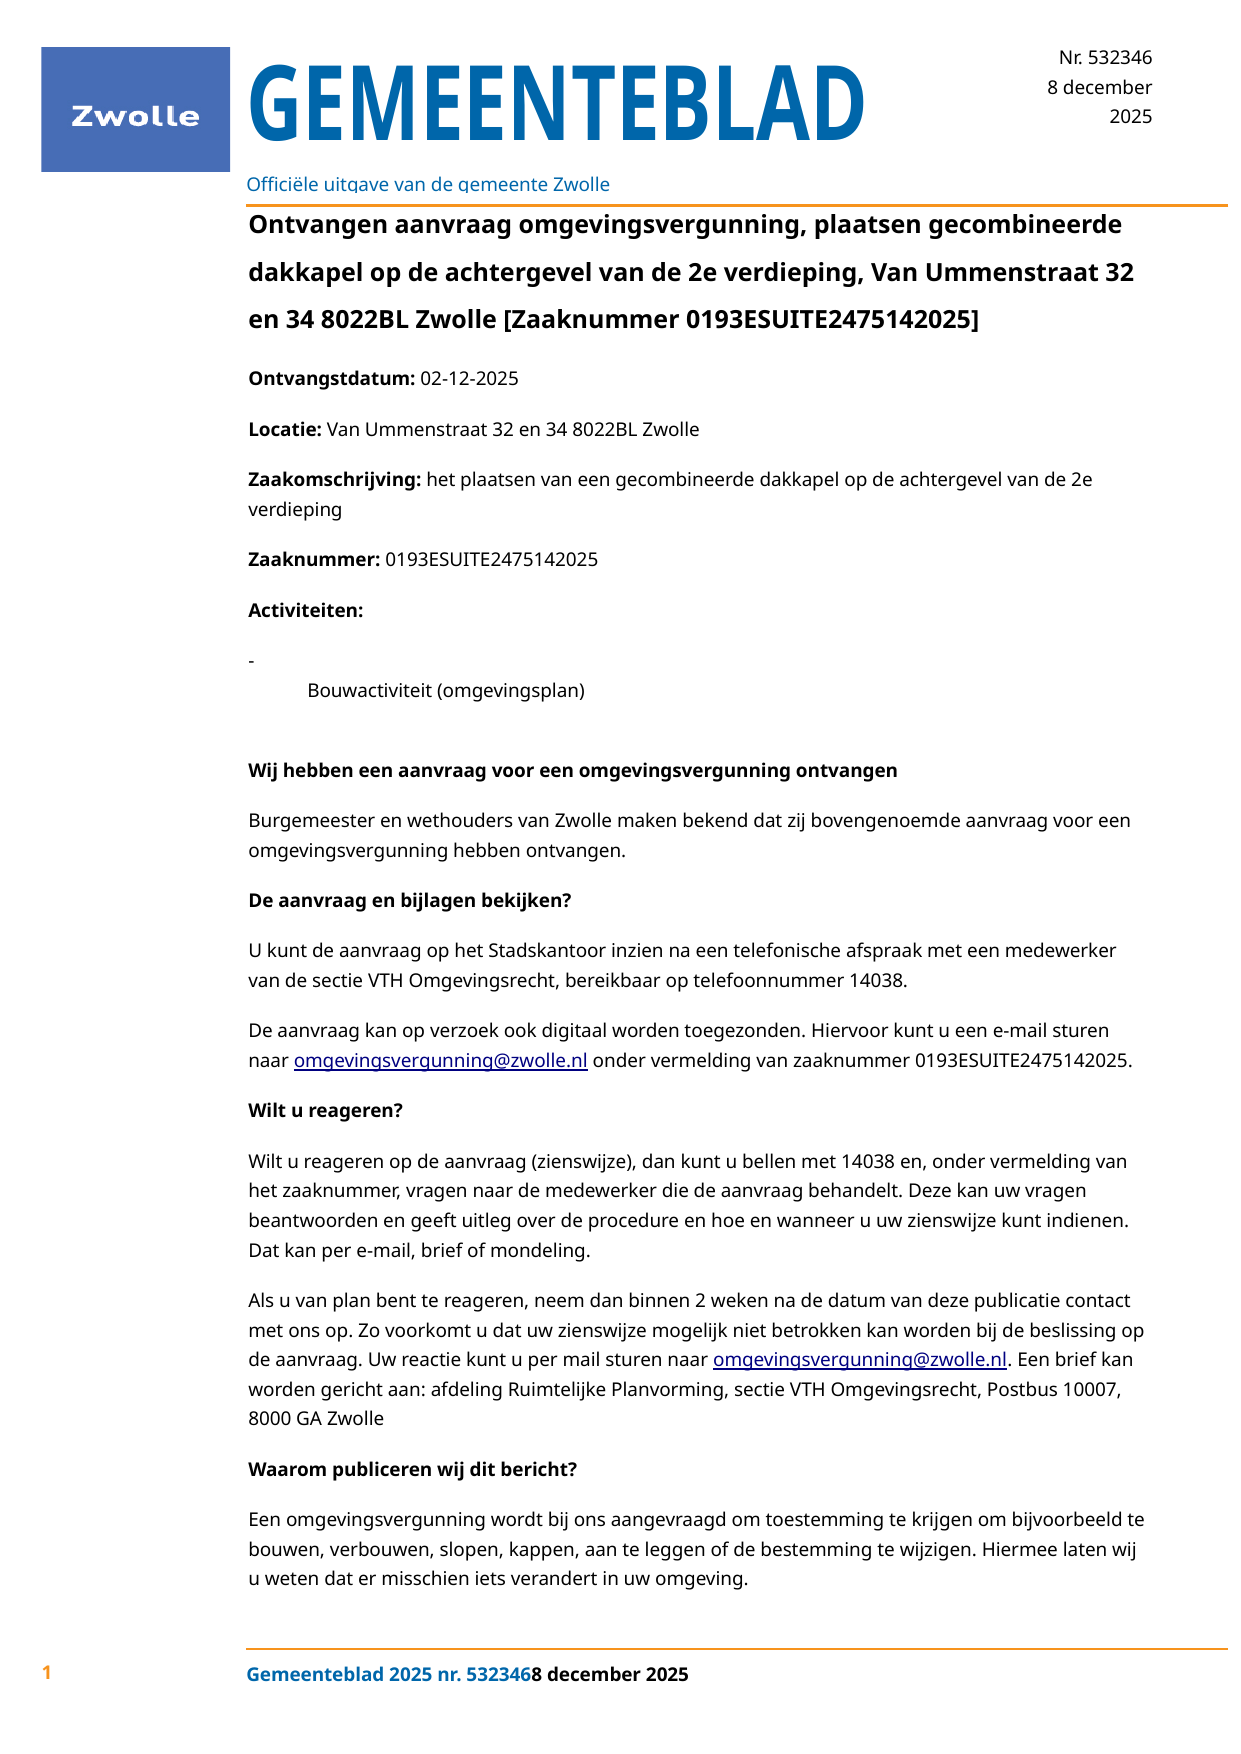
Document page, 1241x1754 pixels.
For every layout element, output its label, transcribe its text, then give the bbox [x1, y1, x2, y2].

text Activiteiten: [248, 597, 1152, 622]
list Bouwactiviteit (omgevingsplan) [248, 677, 1152, 702]
text De aanvraag en bijlagen bekijken? [248, 887, 1152, 913]
text Locatie: Van Ummenstraat 32 en 34 8022BL Zwolle [248, 416, 1152, 442]
text Zaaknummer: 0193ESUITE2475142025 [248, 546, 1152, 572]
text Wilt u reageren op de aanvraag (zienswijze), dan kunt u bellen met 14038 en, onder vermelding van het zaaknummer, vragen naar de medewerker die de aanvraag behandelt. Deze kan uw vragen beantwoorden en geeft uitleg over de procedure en hoe en wanneer u uw zienswijze kunt indienen. Dat kan per e-mail, brief of mondeling. [248, 1148, 1152, 1262]
picture [41, 47, 231, 172]
text Waarom publiceren wij dit bericht? [248, 1456, 1152, 1482]
text De aanvraag kan op verzoek ook digitaal worden toegezonden. Hiervoor kunt u een e-mail sturen naar omgevingsvergunning@zwolle.nl onder vermelding van zaaknummer 0193ESUITE2475142025. [248, 1018, 1152, 1073]
text Een omgevingsvergunning wordt bij ons aangevraagd om toestemming te krijgen om bijvoorbeeld te bouwen, verbouwen, slopen, kappen, aan te leggen of de bestemming te wijzigen. Hiermee laten wij u weten dat er misschien iets verandert in uw omgeving. [248, 1506, 1152, 1591]
text Wij hebben een aanvraag voor een omgevingsvergunning ontvangen [248, 757, 1152, 782]
text U kunt de aanvraag op het Stadskantoor inzien na een telefonische afspraak met een medewerker van de sectie VTH Omgevingsrecht, bereikbaar op telefoonnummer 14038. [248, 938, 1152, 993]
text Burgemeester en wethouders van Zwolle maken bekend dat zij bovengenoemde aanvraag voor een omgevingsvergunning hebben ontvangen. [248, 807, 1152, 862]
text Ontvangstdatum: 02-12-2025 [248, 366, 1152, 391]
text Als u van plan bent te reageren, neem dan binnen 2 weken na de datum van deze publicatie contact met ons op. Zo voorkomt u dat uw zienswijze mogelijk niet betrokken kan worden bij de beslissing op de aanvraag. Uw reactie kunt u per mail sturen naar omgevingsvergunning@zwolle.nl. Een brief kan worden gericht aan: afdeling Ruimtelijke Planvorming, sectie VTH Omgevingsrecht, Postbus 10007, 8000 GA Zwolle [248, 1287, 1152, 1431]
text Ontvangen aanvraag omgevingsvergunning, plaatsen gecombineerde dakkapel op de achtergevel van de 2e verdieping, Van Ummenstraat 32 en 34 8022BL Zwolle [Zaaknummer 0193ESUITE2475142025] [248, 207, 1152, 336]
text Zaakomschrijving: het plaatsen van een gecombineerde dakkapel op de achtergevel van de 2e verdieping [248, 466, 1152, 522]
text Wilt u reageren? [248, 1098, 1152, 1123]
